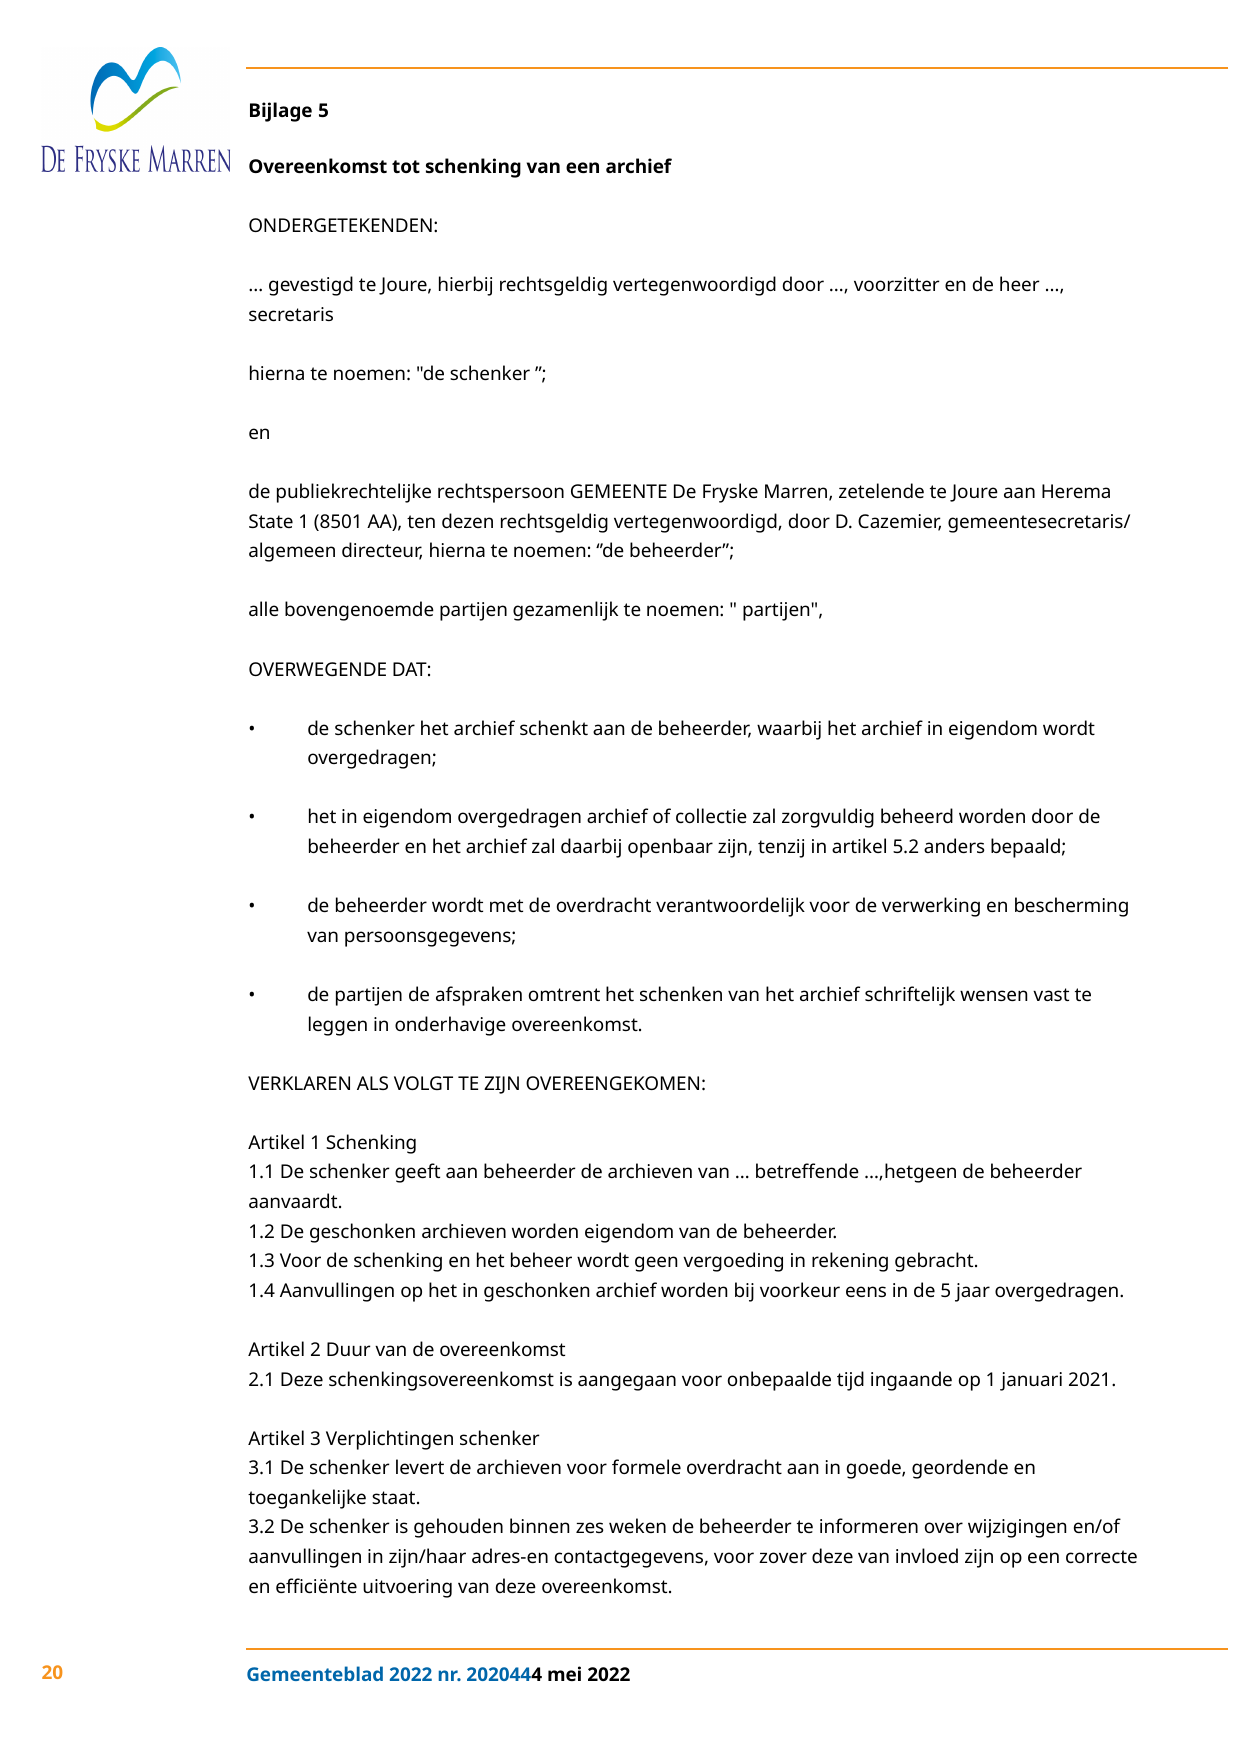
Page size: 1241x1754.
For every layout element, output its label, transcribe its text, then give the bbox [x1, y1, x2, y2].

list de partijen de afspraken omtrent het schenken van het archief schriftelijk wensen vast te leggen in onderhavige overeenkomst. [248, 981, 1152, 1037]
text 3.2 De schenker is gehouden binnen zes weken de beheerder te informeren over wijzigingen en/of aanvullingen in zijn/haar adres-en contactgegevens, voor zover deze van invloed zijn op een correcte en efficiënte uitvoering van deze overeenkomst. [248, 1514, 1152, 1599]
text VERKLAREN ALS VOLGT TE ZIJN OVEREENGEKOMEN: [248, 1070, 1152, 1096]
text 1.3 Voor de schenking en het beheer wordt geen vergoeding in rekening gebracht. [248, 1247, 1152, 1273]
text de publiekrechtelijke rechtspersoon GEMEENTE De Fryske Marren, zetelende te Joure aan Herema State 1 (8501 AA), ten dezen rechtsgeldig vertegenwoordigd, door D. Cazemier, gemeentesecretaris/ algemeen directeur, hierna te noemen: ‘’de beheerder”; [248, 478, 1152, 563]
text 1.1 De schenker geeft aan beheerder de archieven van … betreffende …,hetgeen de beheerder aanvaardt. [248, 1159, 1152, 1214]
text 1.4 Aanvullingen op het in geschonken archief worden bij voorkeur eens in de 5 jaar overgedragen. [248, 1277, 1152, 1303]
text Artikel 2 Duur van de overeenkomst [248, 1336, 1152, 1362]
text en [248, 419, 1152, 445]
list de schenker het archief schenkt aan de beheerder, waarbij het archief in eigendom wordt overgedragen; [248, 715, 1152, 770]
picture [41, 47, 231, 172]
text Overeenkomst tot schenking van een archief [248, 153, 1152, 179]
text 1.2 De geschonken archieven worden eigendom van de beheerder. [248, 1218, 1152, 1244]
text Bijlage 5 [248, 95, 1152, 123]
text 3.1 De schenker levert de archieven voor formele overdracht aan in goede, geordende en toegankelijke staat. [248, 1454, 1152, 1510]
list het in eigendom overgedragen archief of collectie zal zorgvuldig beheerd worden door de beheerder en het archief zal daarbij openbaar zijn, tenzij in artikel 5.2 anders bepaald; [248, 804, 1152, 859]
text Artikel 3 Verplichtingen schenker [248, 1425, 1152, 1451]
list de beheerder wordt met de overdracht verantwoordelijk voor de verwerking en bescherming van persoonsgegevens; [248, 892, 1152, 948]
text ONDERGETEKENDEN: [248, 212, 1152, 238]
text … gevestigd te Joure, hierbij rechtsgeldig vertegenwoordigd door …, voorzitter en de heer …, secretaris [248, 271, 1152, 327]
text OVERWEGENDE DAT: [248, 656, 1152, 682]
text hierna te noemen: "de schenker ’’; [248, 360, 1152, 386]
text Artikel 1 Schenking [248, 1129, 1152, 1155]
text alle bovengenoemde partijen gezamenlijk te noemen: " partijen", [248, 597, 1152, 622]
text 2.1 Deze schenkingsovereenkomst is aangegaan voor onbepaalde tijd ingaande op 1 januari 2021. [248, 1366, 1152, 1392]
